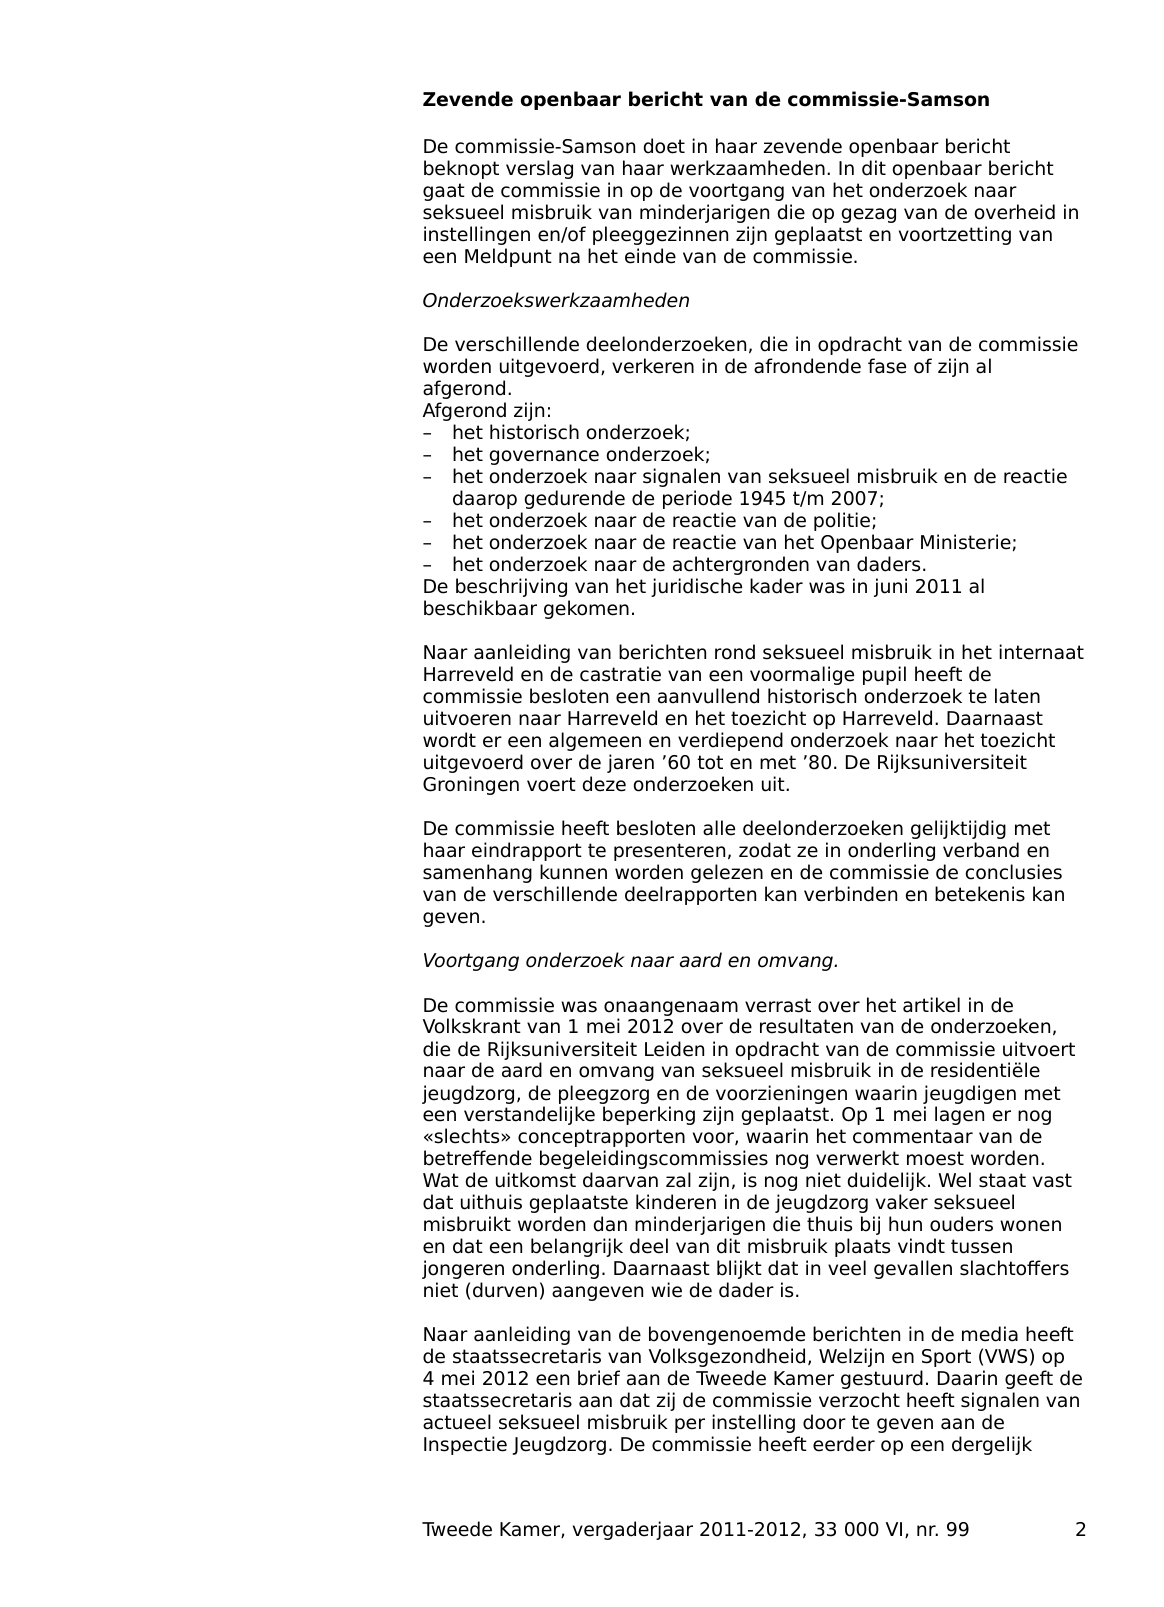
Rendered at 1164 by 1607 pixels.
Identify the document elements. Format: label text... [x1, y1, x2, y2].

text – het onderzoek naar signalen van seksueel misbruik en de reactie daarop gedurende de periode 1945 t/m 2007; [422, 466, 1087, 510]
text De commissie-Samson doet in haar zevende openbaar bericht beknopt verslag van haar werkzaamheden. In dit openbaar bericht gaat de commissie in op de voortgang van het onderzoek naar seksueel misbruik van minderjarigen die op gezag van de overheid in instellingen en/of pleeggezinnen zijn geplaatst en voortzetting van een Meldpunt na het einde van de commissie. [422, 136, 1087, 268]
subtitle Onderzoekswerkzaamheden [422, 290, 1087, 312]
text – het onderzoek naar de reactie van het Openbaar Ministerie; [422, 532, 1087, 554]
text – het onderzoek naar de reactie van de politie; [422, 510, 1087, 532]
text – het governance onderzoek; [422, 444, 1087, 466]
text De commissie was onaangenaam verrast over het artikel in de Volkskrant van 1 mei 2012 over de resultaten van de onderzoeken, die de Rijksuniversiteit Leiden in opdracht van de commissie uitvoert naar de aard en omvang van seksueel misbruik in de residentiële jeugdzorg, de pleegzorg en de voorzieningen waarin jeugdigen met een verstandelijke beperking zijn geplaatst. Op 1 mei lagen er nog «slechts» conceptrapporten voor, waarin het commentaar van de betreffende begeleidingscommissies nog verwerkt moest worden. Wat de uitkomst daarvan zal zijn, is nog niet duidelijk. Wel staat vast dat uithuis geplaatste kinderen in de jeugdzorg vaker seksueel misbruikt worden dan minderjarigen die thuis bij hun ouders wonen en dat een belangrijk deel van dit misbruik plaats vindt tussen jongeren onderling. Daarnaast blijkt dat in veel gevallen slachtoffers niet (durven) aangeven wie de dader is. [422, 994, 1087, 1302]
text De beschrijving van het juridische kader was in juni 2011 al beschikbaar gekomen. [422, 576, 1087, 620]
text Naar aanleiding van berichten rond seksueel misbruik in het internaat Harreveld en de castratie van een voormalige pupil heeft de commissie besloten een aanvullend historisch onderzoek te laten uitvoeren naar Harreveld en het toezicht op Harreveld. Daarnaast wordt er een algemeen en verdiepend onderzoek naar het toezicht uitgevoerd over de jaren ’60 tot en met ’80. De Rijksuniversiteit Groningen voert deze onderzoeken uit. [422, 642, 1087, 796]
text Afgerond zijn: [422, 400, 1087, 422]
text – het historisch onderzoek; [422, 422, 1087, 444]
text – het onderzoek naar de achtergronden van daders. [422, 554, 1087, 576]
text De commissie heeft besloten alle deelonderzoeken gelijktijdig met haar eindrapport te presenteren, zodat ze in onderling verband en samenhang kunnen worden gelezen en de commissie de conclusies van de verschillende deelrapporten kan verbinden en betekenis kan geven. [422, 818, 1087, 928]
subtitle Zevende openbaar bericht van de commissie-Samson [422, 89, 1087, 111]
text De verschillende deelonderzoeken, die in opdracht van de commissie worden uitgevoerd, verkeren in de afrondende fase of zijn al afgerond. [422, 334, 1087, 400]
text Naar aanleiding van de bovengenoemde berichten in de media heeft de staatssecretaris van Volksgezondheid, Welzijn en Sport (VWS) op 4 mei 2012 een brief aan de Tweede Kamer gestuurd. Daarin geeft de staatssecretaris aan dat zij de commissie verzocht heeft signalen van actueel seksueel misbruik per instelling door te geven aan de Inspectie Jeugdzorg. De commissie heeft eerder op een dergelijk [422, 1324, 1087, 1456]
subtitle Voortgang onderzoek naar aard en omvang. [422, 950, 1087, 972]
